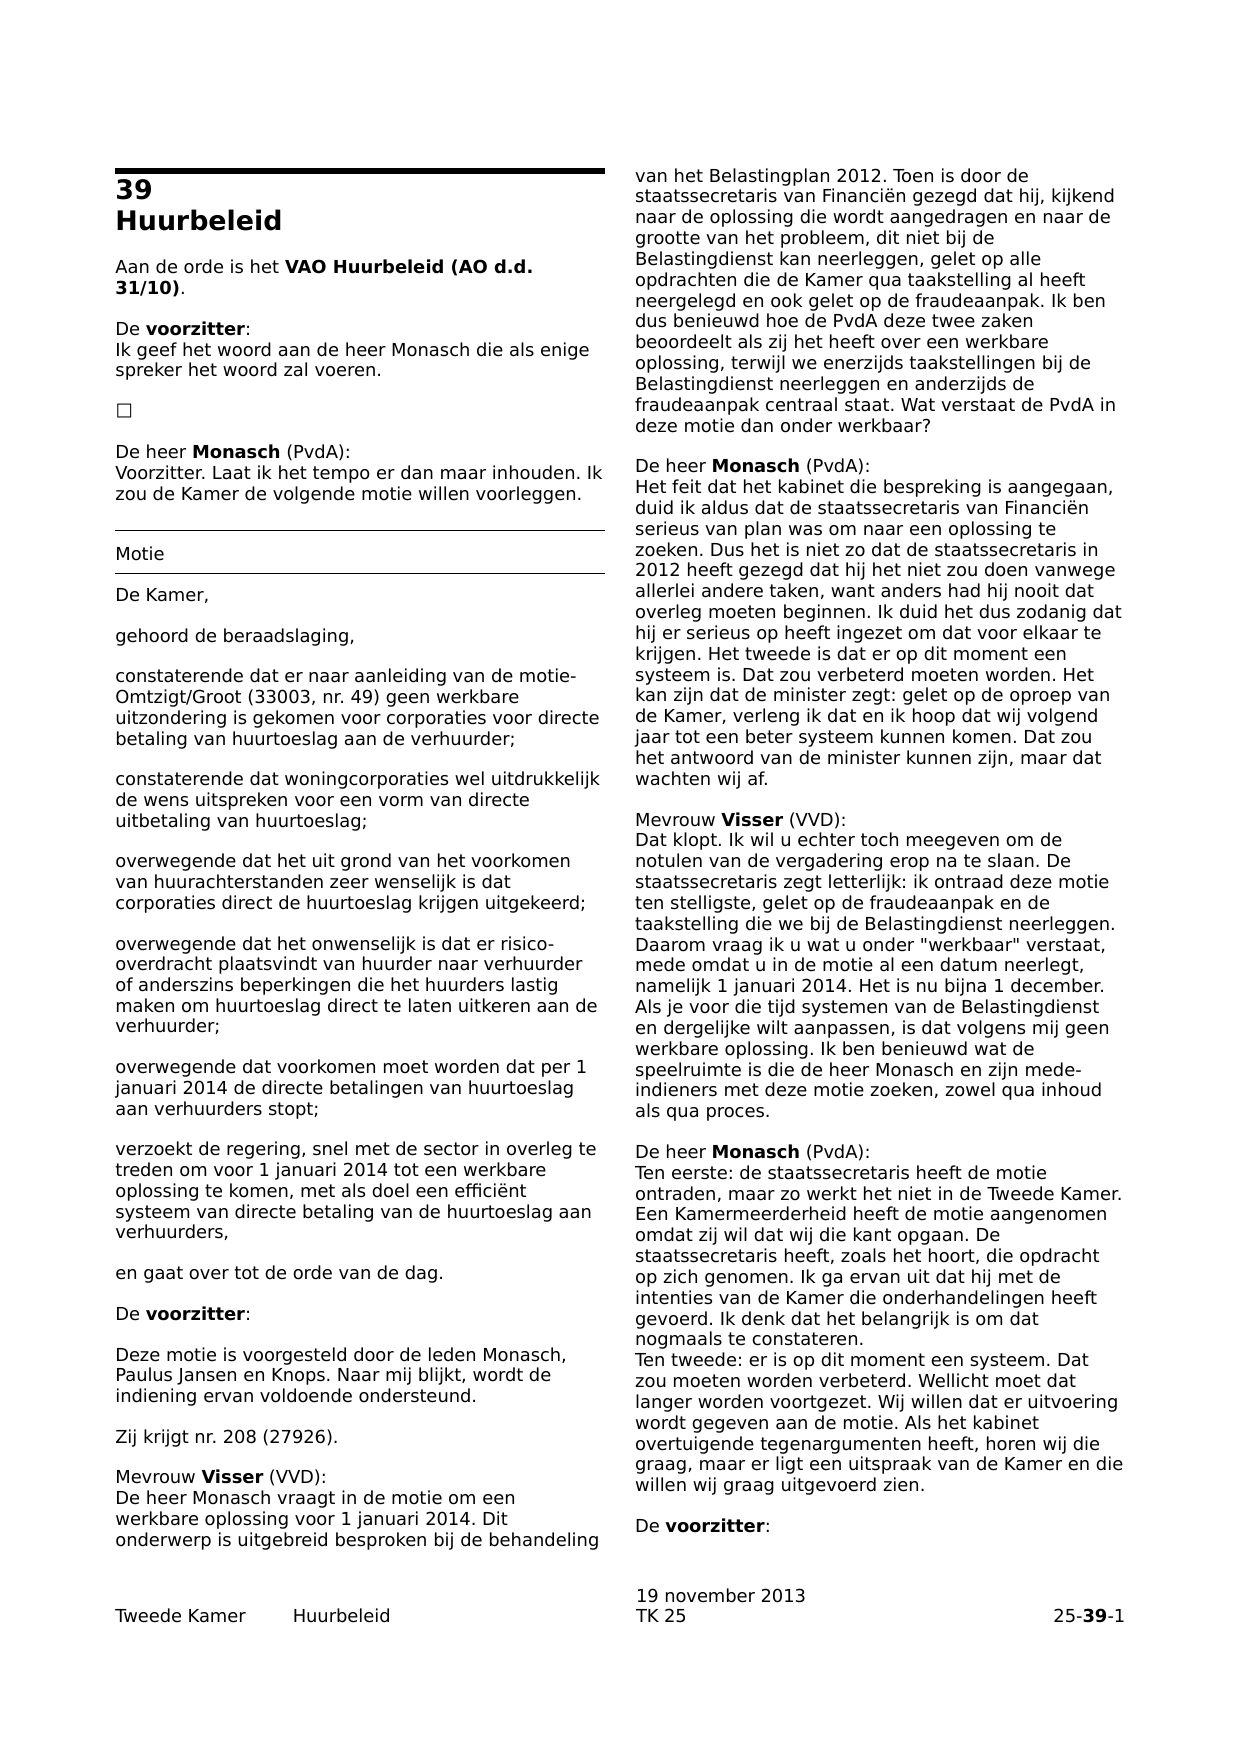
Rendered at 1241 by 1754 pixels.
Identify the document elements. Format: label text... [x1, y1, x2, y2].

text Ten tweede: er is op dit moment een systeem. Dat zou moeten worden verbeterd. Wellicht moet dat langer worden voortgezet. Wij willen dat er uitvoering wordt gegeven aan de motie. Als het kabinet overtuigende tegenargumenten heeft, horen wij die graag, maar er ligt een uitspraak van de Kamer en die willen wij graag uitgevoerd zien. [635, 1350, 1125, 1496]
text De heer Monasch (PvdA): [635, 456, 1125, 477]
text De heer Monasch (PvdA): [635, 1142, 1125, 1162]
text overwegende dat voorkomen moet worden dat per 1 januari 2014 de directe betalingen van huurtoeslag aan verhuurders stopt; [115, 1057, 605, 1119]
text ⬜ [115, 401, 605, 422]
text overwegende dat het onwenselijk is dat er risico-overdracht plaatsvindt van huurder naar verhuurder of anderszins beperkingen die het huurders lastig maken om huurtoeslag direct te laten uitkeren aan de verhuurder; [115, 933, 605, 1037]
text De voorzitter: [115, 318, 605, 339]
text constaterende dat er naar aanleiding van de motie-Omtzigt/Groot (33003, nr. 49) geen werkbare uitzondering is gekomen voor corporaties voor directe betaling van huurtoeslag aan de verhuurder; [115, 666, 605, 749]
text en gaat over tot de orde van de dag. [115, 1263, 605, 1284]
text Ik geef het woord aan de heer Monasch die als enige spreker het woord zal voeren. [115, 339, 605, 381]
text Deze motie is voorgesteld door de leden Monasch, Paulus Jansen en Knops. Naar mij blijkt, wordt de indiening ervan voldoende ondersteund. [115, 1344, 605, 1407]
text Dat klopt. Ik wil u echter toch meegeven om de notulen van de vergadering erop na te slaan. De staatssecretaris zegt letterlijk: ik ontraad deze motie ten stelligste, gelet op de fraudeaanpak en de taakstelling die we bij de Belastingdienst neerleggen. Daarom vraag ik u wat u onder "werkbaar" verstaat, mede omdat u in de motie al een datum neerlegt, namelijk 1 januari 2014. Het is nu bijna 1 december. Als je voor die tijd systemen van de Belastingdienst en dergelijke wilt aanpassen, is dat volgens mij geen werkbare oplossing. Ik ben benieuwd wat de speelruimte is die de heer Monasch en zijn mede-indieners met deze motie zoeken, zowel qua inhoud als qua proces. [635, 830, 1125, 1122]
text Motie [115, 544, 605, 565]
text gehoord de beraadslaging, [115, 625, 605, 646]
text verzoekt de regering, snel met de sector in overleg te treden om voor 1 januari 2014 tot een werkbare oplossing te komen, met als doel een efficiënt systeem van directe betaling van de huurtoeslag aan verhuurders, [115, 1139, 605, 1243]
text Mevrouw Visser (VVD): [635, 809, 1125, 830]
text overwegende dat het uit grond van het voorkomen van huurachterstanden zeer wenselijk is dat corporaties direct de huurtoeslag krijgen uitgekeerd; [115, 851, 605, 913]
text Aan de orde is het VAO Huurbeleid (AO d.d. 31/10). [115, 257, 605, 298]
text Zij krijgt nr. 208 (27926). [115, 1427, 605, 1447]
text De voorzitter: [635, 1516, 1125, 1537]
title 39 Huurbeleid [115, 174, 605, 237]
text Mevrouw Visser (VVD): [115, 1467, 605, 1488]
text constaterende dat woningcorporaties wel uitdrukkelijk de wens uitspreken voor een vorm van directe uitbetaling van huurtoeslag; [115, 769, 605, 831]
text van het Belastingplan 2012. Toen is door de staatssecretaris van Financiën gezegd dat hij, kijkend naar de oplossing die wordt aangedragen en naar de grootte van het probleem, dit niet bij de Belastingdienst kan neerleggen, gelet op alle opdrachten die de Kamer qua taakstelling al heeft neergelegd en ook gelet op de fraudeaanpak. Ik ben dus benieuwd hoe de PvdA deze twee zaken beoordeelt als zij het heeft over een werkbare oplossing, terwijl we enerzijds taakstellingen bij de Belastingdienst neerleggen en anderzijds de fraudeaanpak centraal staat. Wat verstaat de PvdA in deze motie dan onder werkbaar? [635, 165, 1125, 436]
text Ten eerste: de staatssecretaris heeft de motie ontraden, maar zo werkt het niet in de Tweede Kamer. Een Kamermeerderheid heeft de motie aangenomen omdat zij wil dat wij die kant opgaan. De staatssecretaris heeft, zoals het hoort, die opdracht op zich genomen. Ik ga ervan uit dat hij met de intenties van de Kamer die onderhandelingen heeft gevoerd. Ik denk dat het belangrijk is om dat nogmaals te constateren. [635, 1162, 1125, 1350]
text De Kamer, [115, 585, 605, 605]
text Voorzitter. Laat ik het tempo er dan maar inhouden. Ik zou de Kamer de volgende motie willen voorleggen. [115, 462, 605, 504]
text Het feit dat het kabinet die bespreking is aangegaan, duid ik aldus dat de staatssecretaris van Financiën serieus van plan was om naar een oplossing te zoeken. Dus het is niet zo dat de staatssecretaris in 2012 heeft gezegd dat hij het niet zou doen vanwege allerlei andere taken, want anders had hij nooit dat overleg moeten beginnen. Ik duid het dus zodanig dat hij er serieus op heeft ingezet om dat voor elkaar te krijgen. Het tweede is dat er op dit moment een systeem is. Dat zou verbeterd moeten worden. Het kan zijn dat de minister zegt: gelet op de oproep van de Kamer, verleng ik dat en ik hoop dat wij volgend jaar tot een beter systeem kunnen komen. Dat zou het antwoord van de minister kunnen zijn, maar dat wachten wij af. [635, 477, 1125, 789]
text De heer Monasch vraagt in de motie om een werkbare oplossing voor 1 januari 2014. Dit onderwerp is uitgebreid besproken bij de behandeling [115, 1488, 605, 1551]
text De heer Monasch (PvdA): [115, 442, 605, 462]
text De voorzitter: [115, 1304, 605, 1324]
